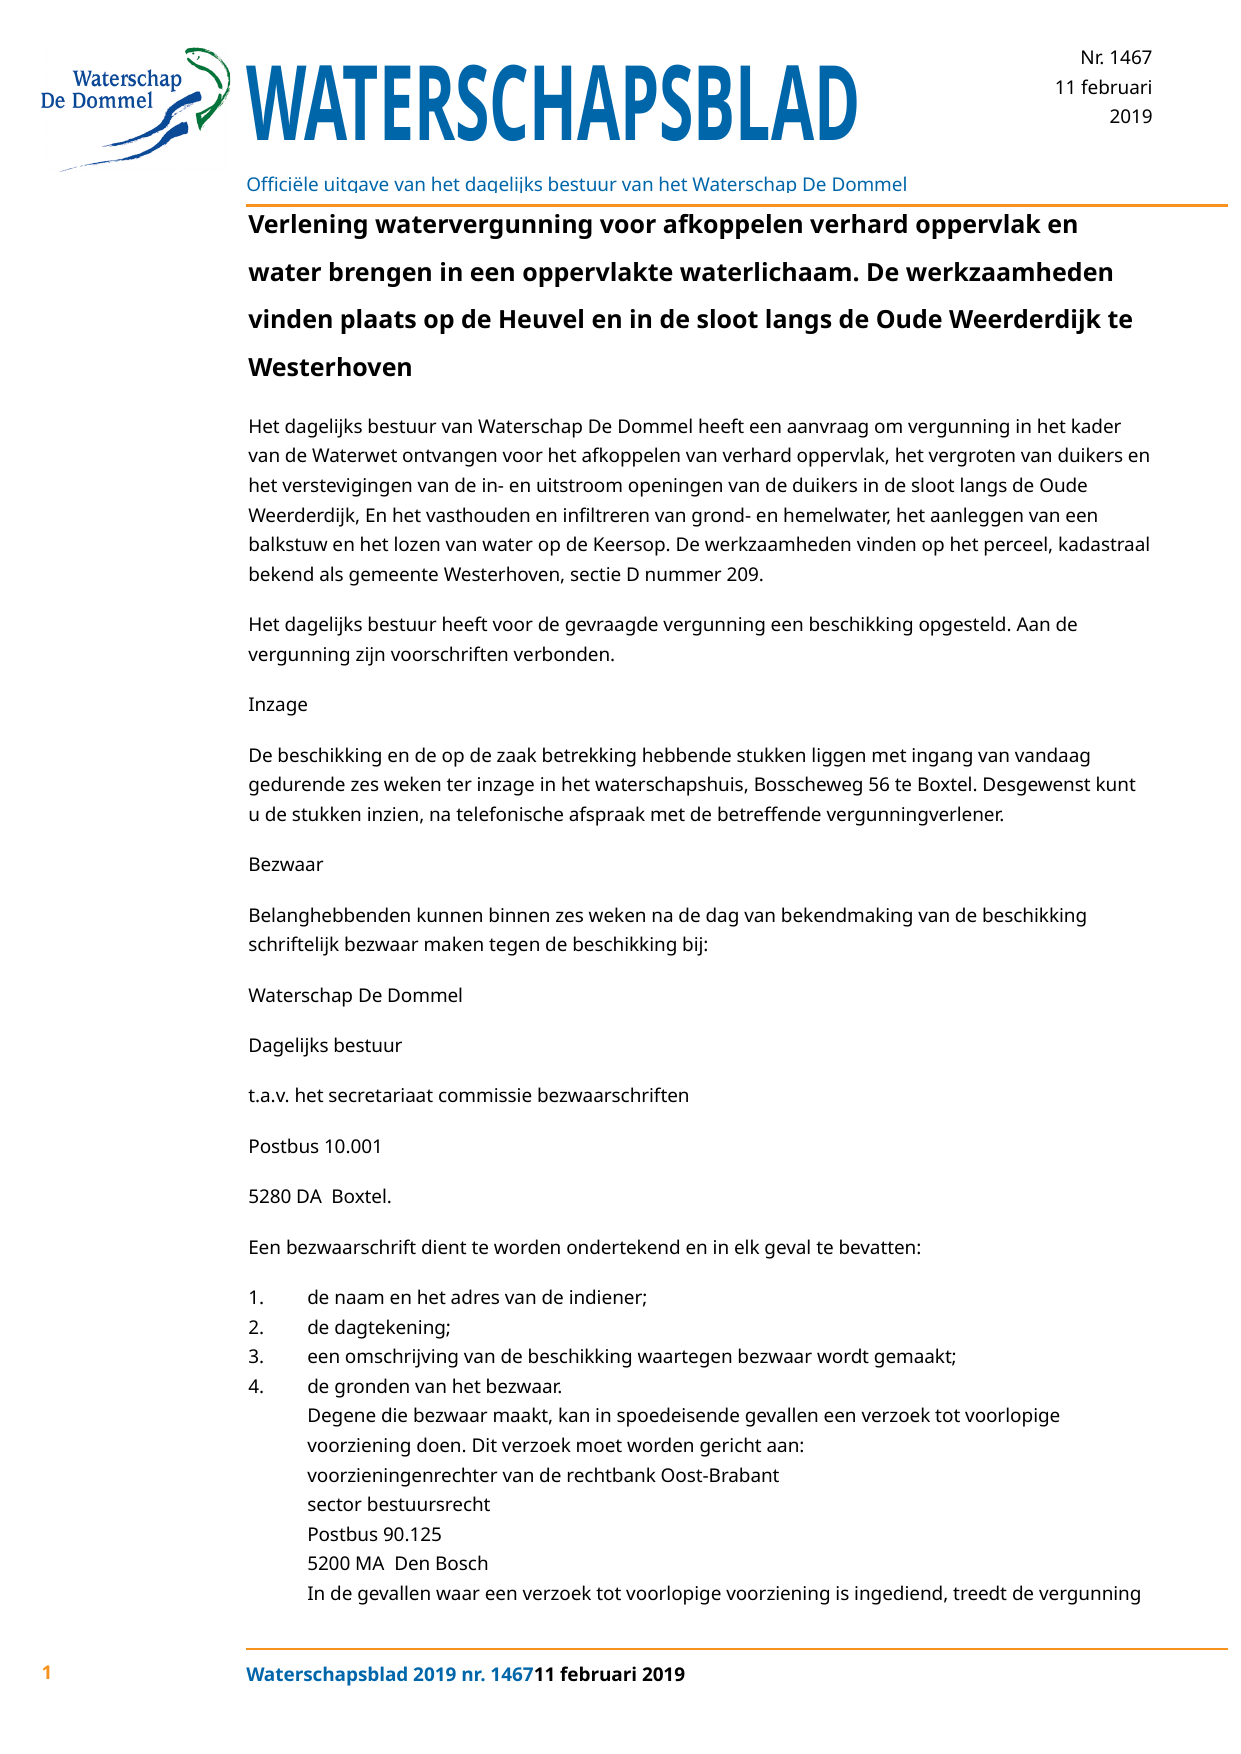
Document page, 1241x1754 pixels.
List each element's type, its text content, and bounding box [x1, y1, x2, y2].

list sector bestuursrecht [248, 1491, 1152, 1517]
text Belanghebbenden kunnen binnen zes weken na de dag van bekendmaking van de beschikking schriftelijk bezwaar maken tegen de beschikking bij: [248, 902, 1152, 957]
text Het dagelijks bestuur van Waterschap De Dommel heeft een aanvraag om vergunning in het kader van de Waterwet ontvangen voor het afkoppelen van verhard oppervlak, het vergroten van duikers en het verstevigingen van de in- en uitstroom openingen van de duikers in de sloot langs de Oude Weerderdijk, En het vasthouden en infiltreren van grond- en hemelwater, het aanleggen van een balkstuw en het lozen van water op de Keersop. De werkzaamheden vinden op het perceel, kadastraal bekend als gemeente Westerhoven, sectie D nummer 209. [248, 413, 1152, 587]
list de naam en het adres van de indiener; [248, 1284, 1152, 1310]
text Verlening watervergunning voor afkoppelen verhard oppervlak en water brengen in een oppervlakte waterlichaam. De werkzaamheden vinden plaats op de Heuvel en in de sloot langs de Oude Weerderdijk te Westerhoven [248, 207, 1152, 384]
picture [41, 47, 231, 172]
list een omschrijving van de beschikking waartegen bezwaar wordt gemaakt; [248, 1343, 1152, 1369]
list de dagtekening; [248, 1314, 1152, 1340]
text Bezwaar [248, 851, 1152, 877]
text 5280 DA Boxtel. [248, 1183, 1152, 1209]
list Postbus 90.125 [248, 1521, 1152, 1547]
list 5200 MA Den Bosch [248, 1551, 1152, 1576]
list In de gevallen waar een verzoek tot voorlopige voorziening is ingediend, treedt de vergunning [248, 1580, 1152, 1606]
text De beschikking en de op de zaak betrekking hebbende stukken liggen met ingang van vandaag gedurende zes weken ter inzage in het waterschapshuis, Bosscheweg 56 te Boxtel. Desgewenst kunt u de stukken inzien, na telefonische afspraak met de betreffende vergunningverlener. [248, 742, 1152, 827]
text Postbus 10.001 [248, 1133, 1152, 1159]
list de gronden van het bezwaar. [248, 1373, 1152, 1399]
text Waterschap De Dommel [248, 982, 1152, 1008]
text Het dagelijks bestuur heeft voor de gevraagde vergunning een beschikking opgesteld. Aan de vergunning zijn voorschriften verbonden. [248, 611, 1152, 667]
list Degene die bezwaar maakt, kan in spoedeisende gevallen een verzoek tot voorlopige voorziening doen. Dit verzoek moet worden gericht aan: [248, 1403, 1152, 1458]
text Dagelijks bestuur [248, 1032, 1152, 1058]
list voorzieningenrechter van de rechtbank Oost-Brabant [248, 1462, 1152, 1488]
text Een bezwaarschrift dient te worden ondertekend en in elk geval te bevatten: [248, 1234, 1152, 1260]
text t.a.v. het secretariaat commissie bezwaarschriften [248, 1083, 1152, 1108]
text Inzage [248, 691, 1152, 717]
